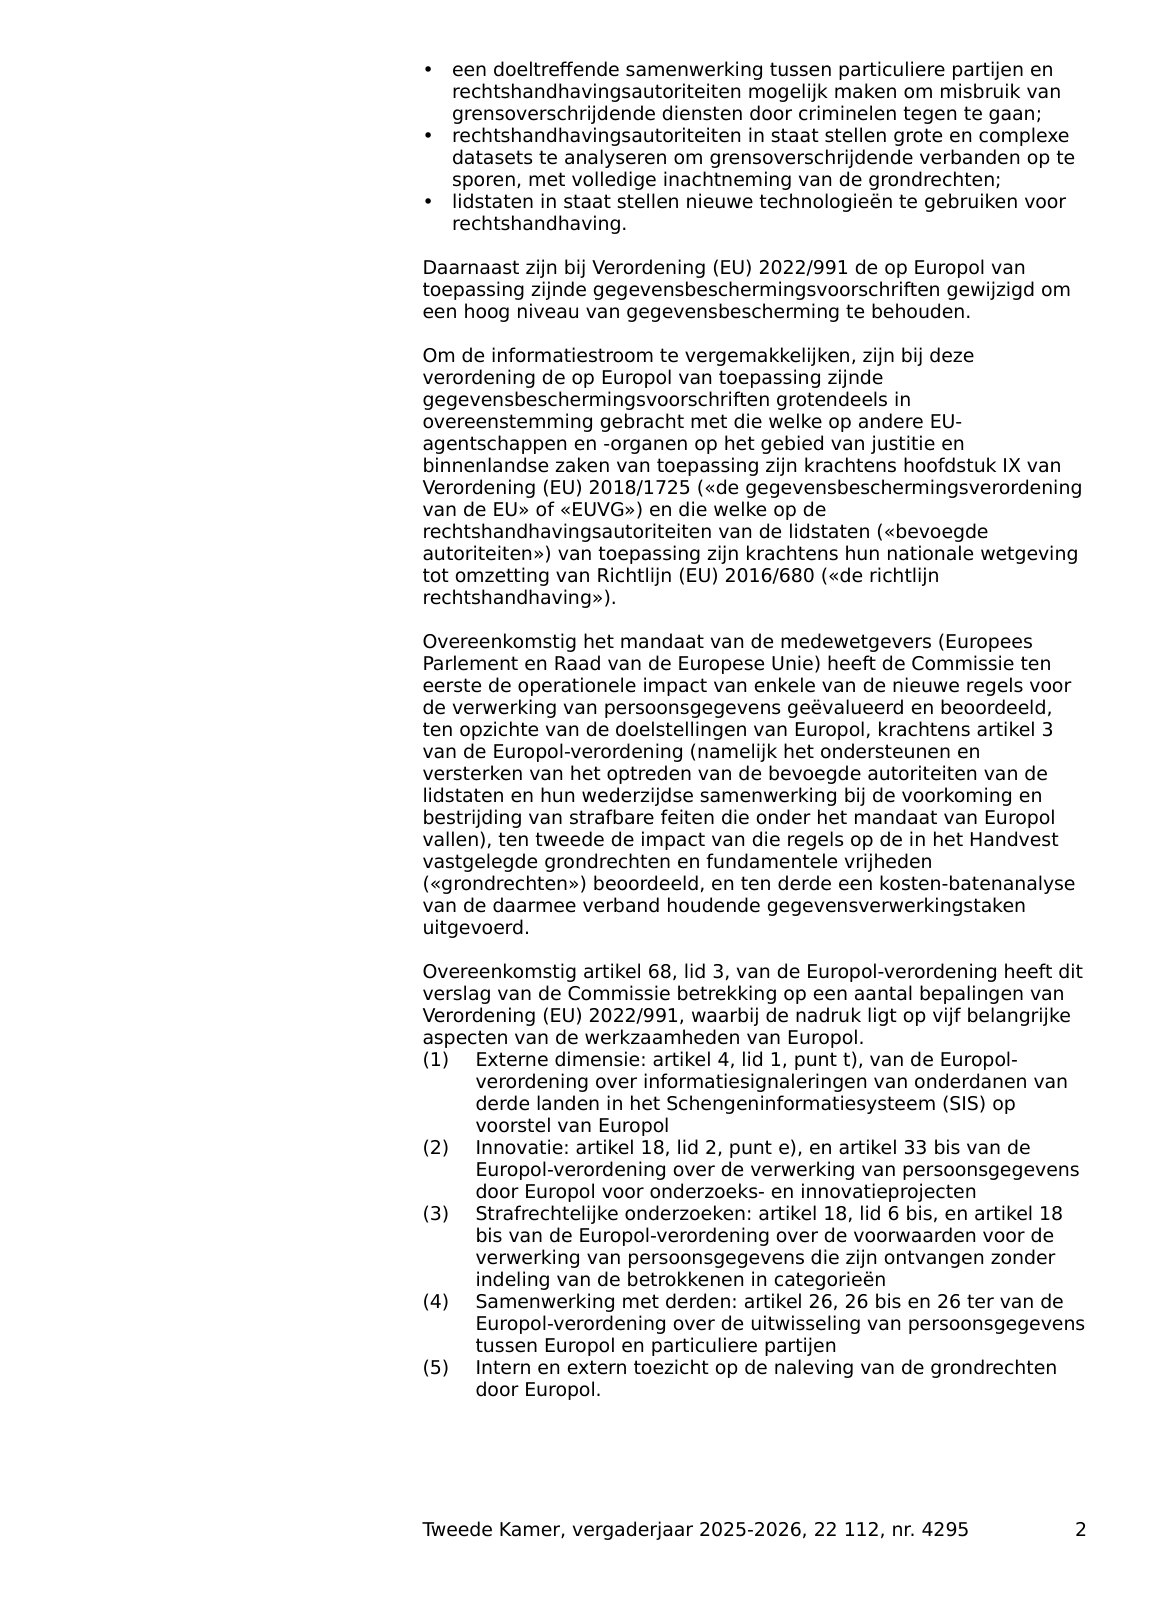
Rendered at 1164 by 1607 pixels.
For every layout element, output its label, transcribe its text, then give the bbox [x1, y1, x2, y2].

text • rechtshandhavingsautoriteiten in staat stellen grote en complexe datasets te analyseren om grensoverschrijdende verbanden op te sporen, met volledige inachtneming van de grondrechten; [422, 125, 1087, 191]
text • lidstaten in staat stellen nieuwe technologieën te gebruiken voor rechtshandhaving. [422, 191, 1087, 235]
text (1) Externe dimensie: artikel 4, lid 1, punt t), van de Europol-verordening over informatiesignaleringen van onderdanen van derde landen in het Schengeninformatiesysteem (SIS) op voorstel van Europol [422, 1049, 1087, 1137]
text (3) Strafrechtelijke onderzoeken: artikel 18, lid 6 bis, en artikel 18 bis van de Europol-verordening over de voorwaarden voor de verwerking van persoonsgegevens die zijn ontvangen zonder indeling van de betrokkenen in categorieën [422, 1203, 1087, 1291]
text (4) Samenwerking met derden: artikel 26, 26 bis en 26 ter van de Europol-verordening over de uitwisseling van persoonsgegevens tussen Europol en particuliere partijen [422, 1291, 1087, 1357]
text (5) Intern en extern toezicht op de naleving van de grondrechten door Europol. [422, 1357, 1087, 1401]
text Overeenkomstig het mandaat van de medewetgevers (Europees Parlement en Raad van de Europese Unie) heeft de Commissie ten eerste de operationele impact van enkele van de nieuwe regels voor de verwerking van persoonsgegevens geëvalueerd en beoordeeld, ten opzichte van de doelstellingen van Europol, krachtens artikel 3 van de Europol-verordening (namelijk het ondersteunen en versterken van het optreden van de bevoegde autoriteiten van de lidstaten en hun wederzijdse samenwerking bij de voorkoming en bestrijding van strafbare feiten die onder het mandaat van Europol vallen), ten tweede de impact van die regels op de in het Handvest vastgelegde grondrechten en fundamentele vrijheden («grondrechten») beoordeeld, en ten derde een kosten-batenanalyse van de daarmee verband houdende gegevensverwerkingstaken uitgevoerd. [422, 631, 1087, 939]
text Daarnaast zijn bij Verordening (EU) 2022/991 de op Europol van toepassing zijnde gegevensbeschermingsvoorschriften gewijzigd om een hoog niveau van gegevensbescherming te behouden. [422, 257, 1087, 323]
text Overeenkomstig artikel 68, lid 3, van de Europol-verordening heeft dit verslag van de Commissie betrekking op een aantal bepalingen van Verordening (EU) 2022/991, waarbij de nadruk ligt op vijf belangrijke aspecten van de werkzaamheden van Europol. [422, 961, 1087, 1049]
text • een doeltreffende samenwerking tussen particuliere partijen en rechtshandhavingsautoriteiten mogelijk maken om misbruik van grensoverschrijdende diensten door criminelen tegen te gaan; [422, 59, 1087, 125]
text Om de informatiestroom te vergemakkelijken, zijn bij deze verordening de op Europol van toepassing zijnde gegevensbeschermingsvoorschriften grotendeels in overeenstemming gebracht met die welke op andere EU-agentschappen en -organen op het gebied van justitie en binnenlandse zaken van toepassing zijn krachtens hoofdstuk IX van Verordening (EU) 2018/1725 («de gegevensbeschermingsverordening van de EU» of «EUVG») en die welke op de rechtshandhavingsautoriteiten van de lidstaten («bevoegde autoriteiten») van toepassing zijn krachtens hun nationale wetgeving tot omzetting van Richtlijn (EU) 2016/680 («de richtlijn rechtshandhaving»). [422, 345, 1087, 609]
text (2) Innovatie: artikel 18, lid 2, punt e), en artikel 33 bis van de Europol-verordening over de verwerking van persoonsgegevens door Europol voor onderzoeks- en innovatieprojecten [422, 1137, 1087, 1203]
